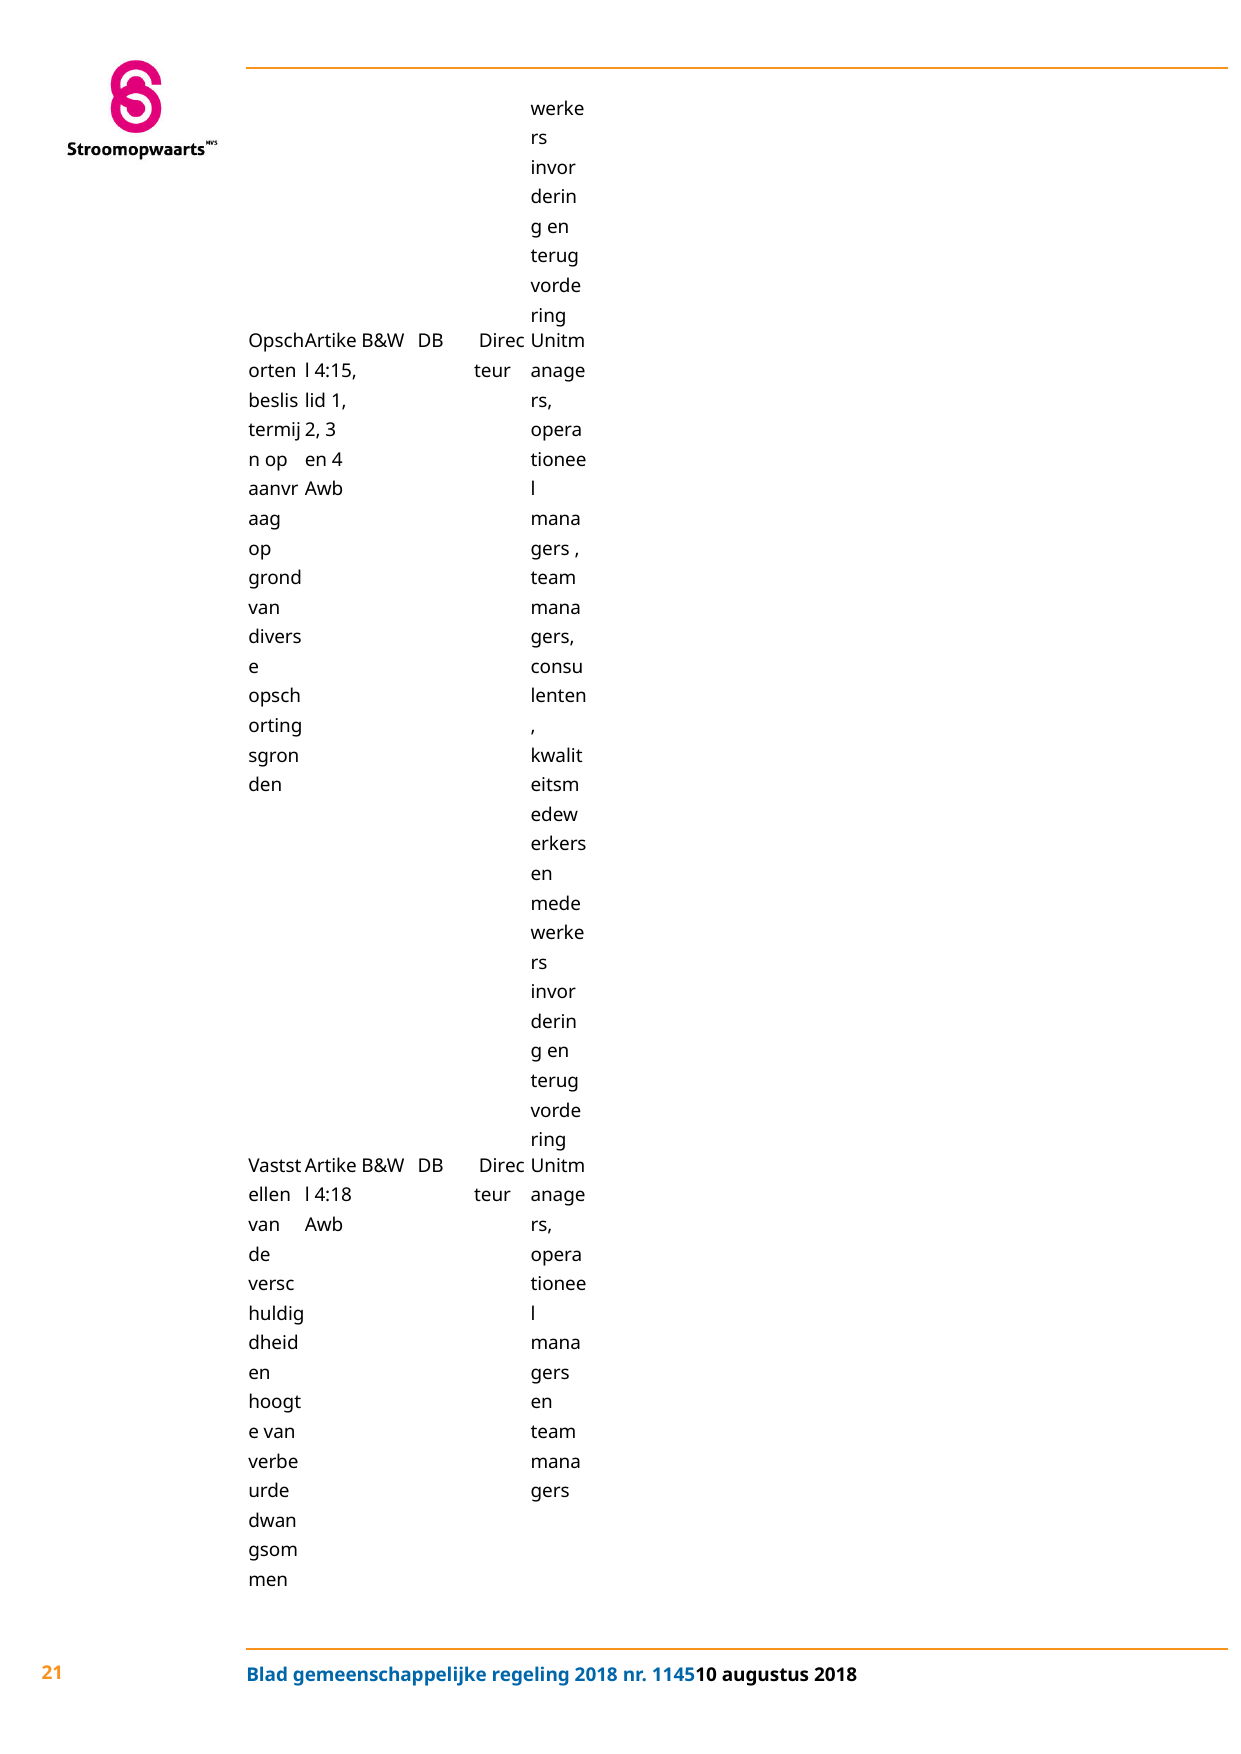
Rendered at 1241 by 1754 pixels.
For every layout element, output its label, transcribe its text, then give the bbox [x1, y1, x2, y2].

table_cell Opschorten beslistermijn op aanvraag op grond van diverse opschortingsgronden [248, 328, 304, 1152]
table_cell B&W [361, 1152, 417, 1592]
table_cell Unitmanagers, operationeel managers , teammanagers, consulenten, kwaliteitsmedewerkers en medewerkers invordering en terugvordering [530, 328, 587, 1152]
table_cell [248, 95, 304, 328]
table_cell [587, 1152, 643, 1592]
table_cell DB [418, 328, 474, 1152]
table_cell Artikel 4:15, lid 1, 2, 3 en 4 Awb [305, 328, 361, 1152]
table_cell [305, 95, 361, 328]
table_cell [474, 95, 530, 328]
table_cell DB [418, 1152, 474, 1592]
picture [41, 47, 231, 172]
table_cell [587, 95, 643, 328]
table_cell [587, 328, 643, 1152]
table_cell werkers invordering en terugvordering [530, 95, 587, 328]
table_cell Unitmanagers, operationeel managers en teammanagers [530, 1152, 587, 1592]
table_cell [361, 95, 417, 328]
table_cell [418, 95, 474, 328]
table_cell B&W [361, 328, 417, 1152]
table_cell Directeur [474, 1152, 530, 1592]
table_cell Vaststellen van de verschuldigdheid en hoogte van verbeurde dwangsommen [248, 1152, 304, 1592]
table_cell Artikel 4:18 Awb [305, 1152, 361, 1592]
table_cell Directeur [474, 328, 530, 1152]
